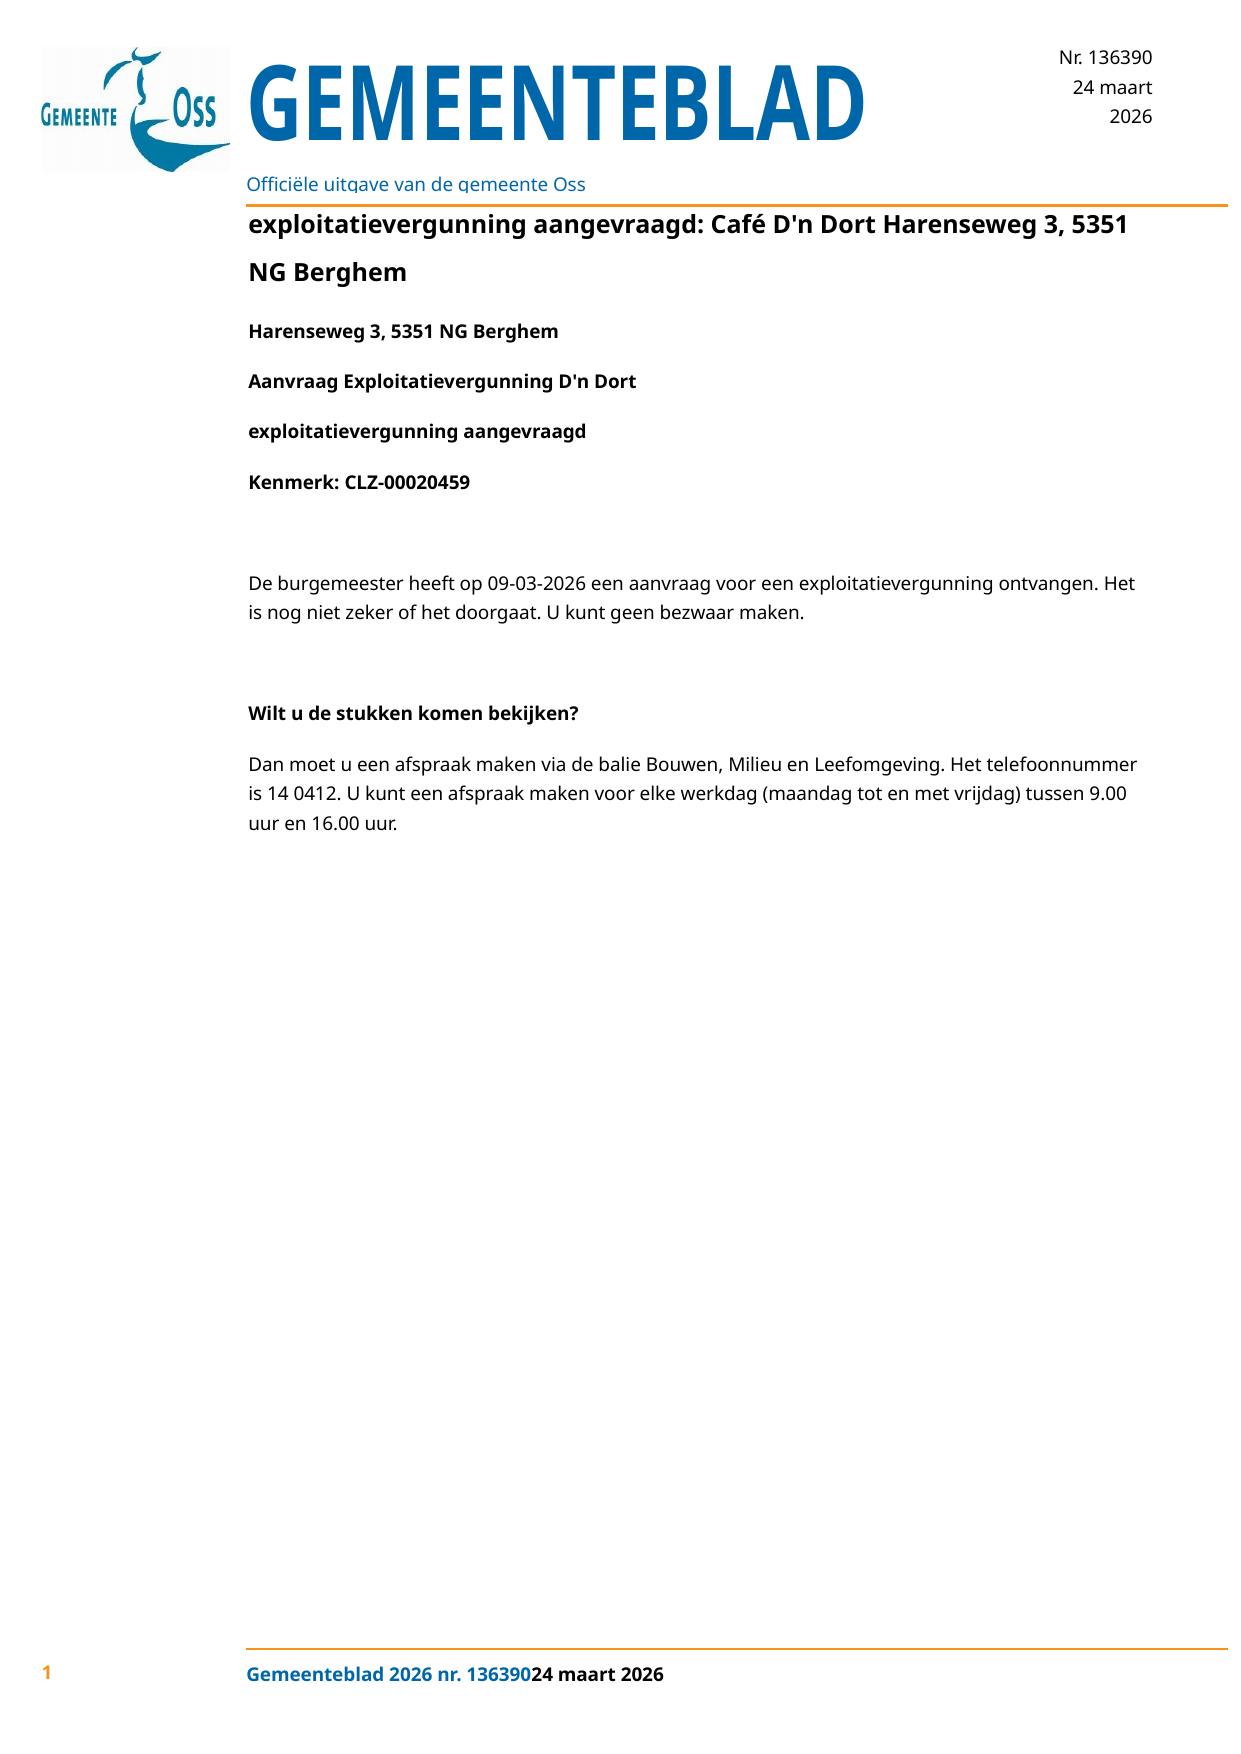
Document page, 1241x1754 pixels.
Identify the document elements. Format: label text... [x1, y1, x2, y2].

text Harenseweg 3, 5351 NG Berghem [248, 318, 1152, 344]
text Aanvraag Exploitatievergunning D'n Dort [248, 368, 1152, 394]
text Wilt u de stukken komen bekijken? [248, 700, 1152, 726]
picture [41, 47, 231, 172]
text exploitatievergunning aangevraagd: Café D'n Dort Harenseweg 3, 5351 NG Berghem [248, 207, 1152, 288]
text Dan moet u een afspraak maken via de balie Bouwen, Milieu en Leefomgeving. Het telefoonnummer is 14 0412. U kunt een afspraak maken voor elke werkdag (maandag tot en met vrijdag) tussen 9.00 uur en 16.00 uur. [248, 751, 1152, 836]
text exploitatievergunning aangevraagd [248, 419, 1152, 444]
text Kenmerk: CLZ-00020459 [248, 469, 1152, 495]
text De burgemeester heeft op 09-03-2026 een aanvraag voor een exploitatievergunning ontvangen. Het is nog niet zeker of het doorgaat. U kunt geen bezwaar maken. [248, 570, 1152, 625]
